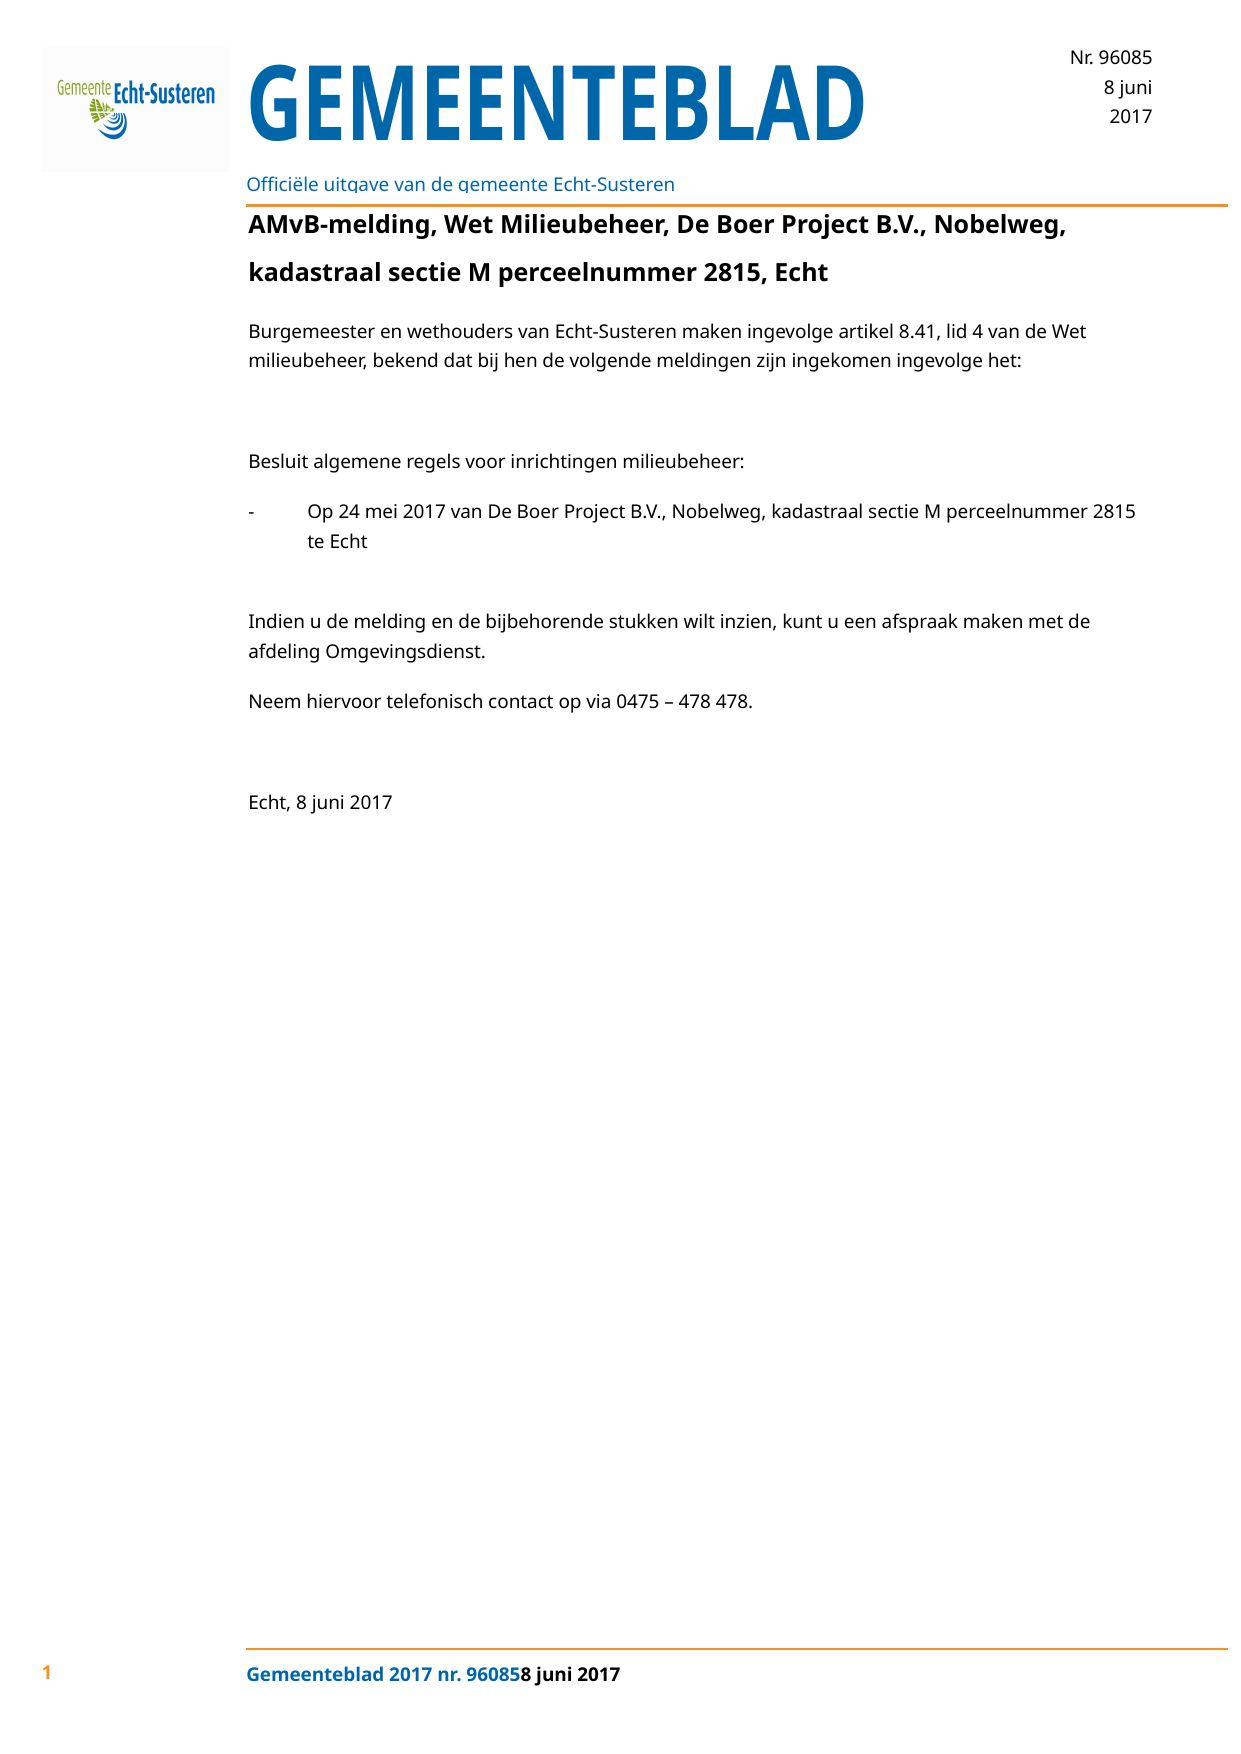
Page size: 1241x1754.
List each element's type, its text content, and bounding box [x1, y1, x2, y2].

picture [41, 47, 231, 172]
text Neem hiervoor telefonisch contact op via 0475 – 478 478. [248, 688, 1152, 714]
text Indien u de melding en de bijbehorende stukken wilt inzien, kunt u een afspraak maken met de afdeling Omgevingsdienst. [248, 608, 1152, 664]
text Besluit algemene regels voor inrichtingen milieubeheer: [248, 448, 1152, 474]
text Echt, 8 juni 2017 [248, 789, 1152, 815]
text Burgemeester en wethouders van Echt-Susteren maken ingevolge artikel 8.41, lid 4 van de Wet milieubeheer, bekend dat bij hen de volgende meldingen zijn ingekomen ingevolge het: [248, 318, 1152, 373]
list Op 24 mei 2017 van De Boer Project B.V., Nobelweg, kadastraal sectie M perceelnummer 2815 te Echt [248, 499, 1152, 554]
text AMvB-melding, Wet Milieubeheer, De Boer Project B.V., Nobelweg, kadastraal sectie M perceelnummer 2815, Echt [248, 207, 1152, 288]
